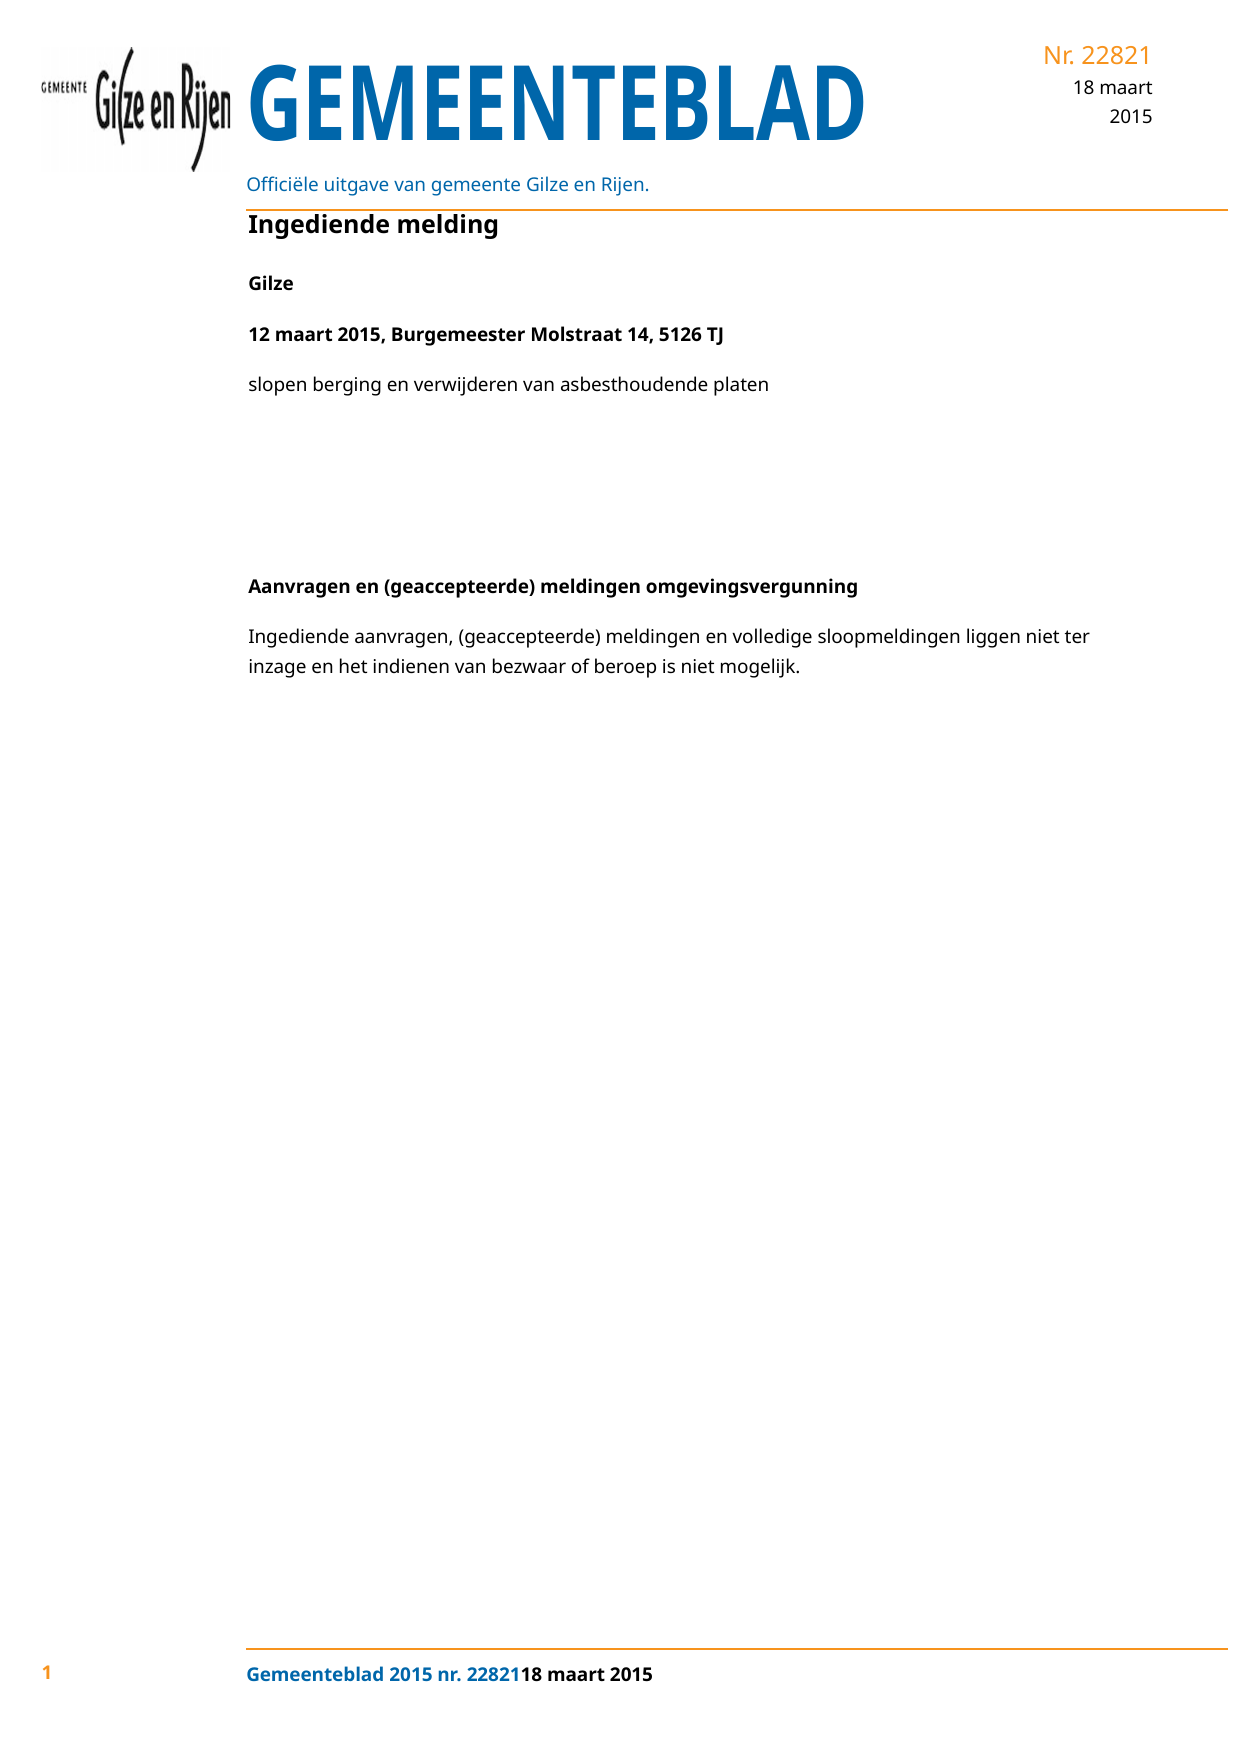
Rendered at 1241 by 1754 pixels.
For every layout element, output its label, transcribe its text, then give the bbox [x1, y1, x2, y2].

text Ingediende melding [248, 211, 1152, 241]
text Gilze [248, 270, 1152, 296]
text Ingediende aanvragen, (geaccepteerde) meldingen en volledige sloopmeldingen liggen niet ter inzage en het indienen van bezwaar of beroep is niet mogelijk. [248, 623, 1152, 678]
picture [41, 47, 231, 172]
text slopen berging en verwijderen van asbesthoudende platen [248, 371, 1152, 397]
text Aanvragen en (geaccepteerde) meldingen omgevingsvergunning [248, 573, 1152, 598]
text 12 maart 2015, Burgemeester Molstraat 14, 5126 TJ [248, 321, 1152, 346]
